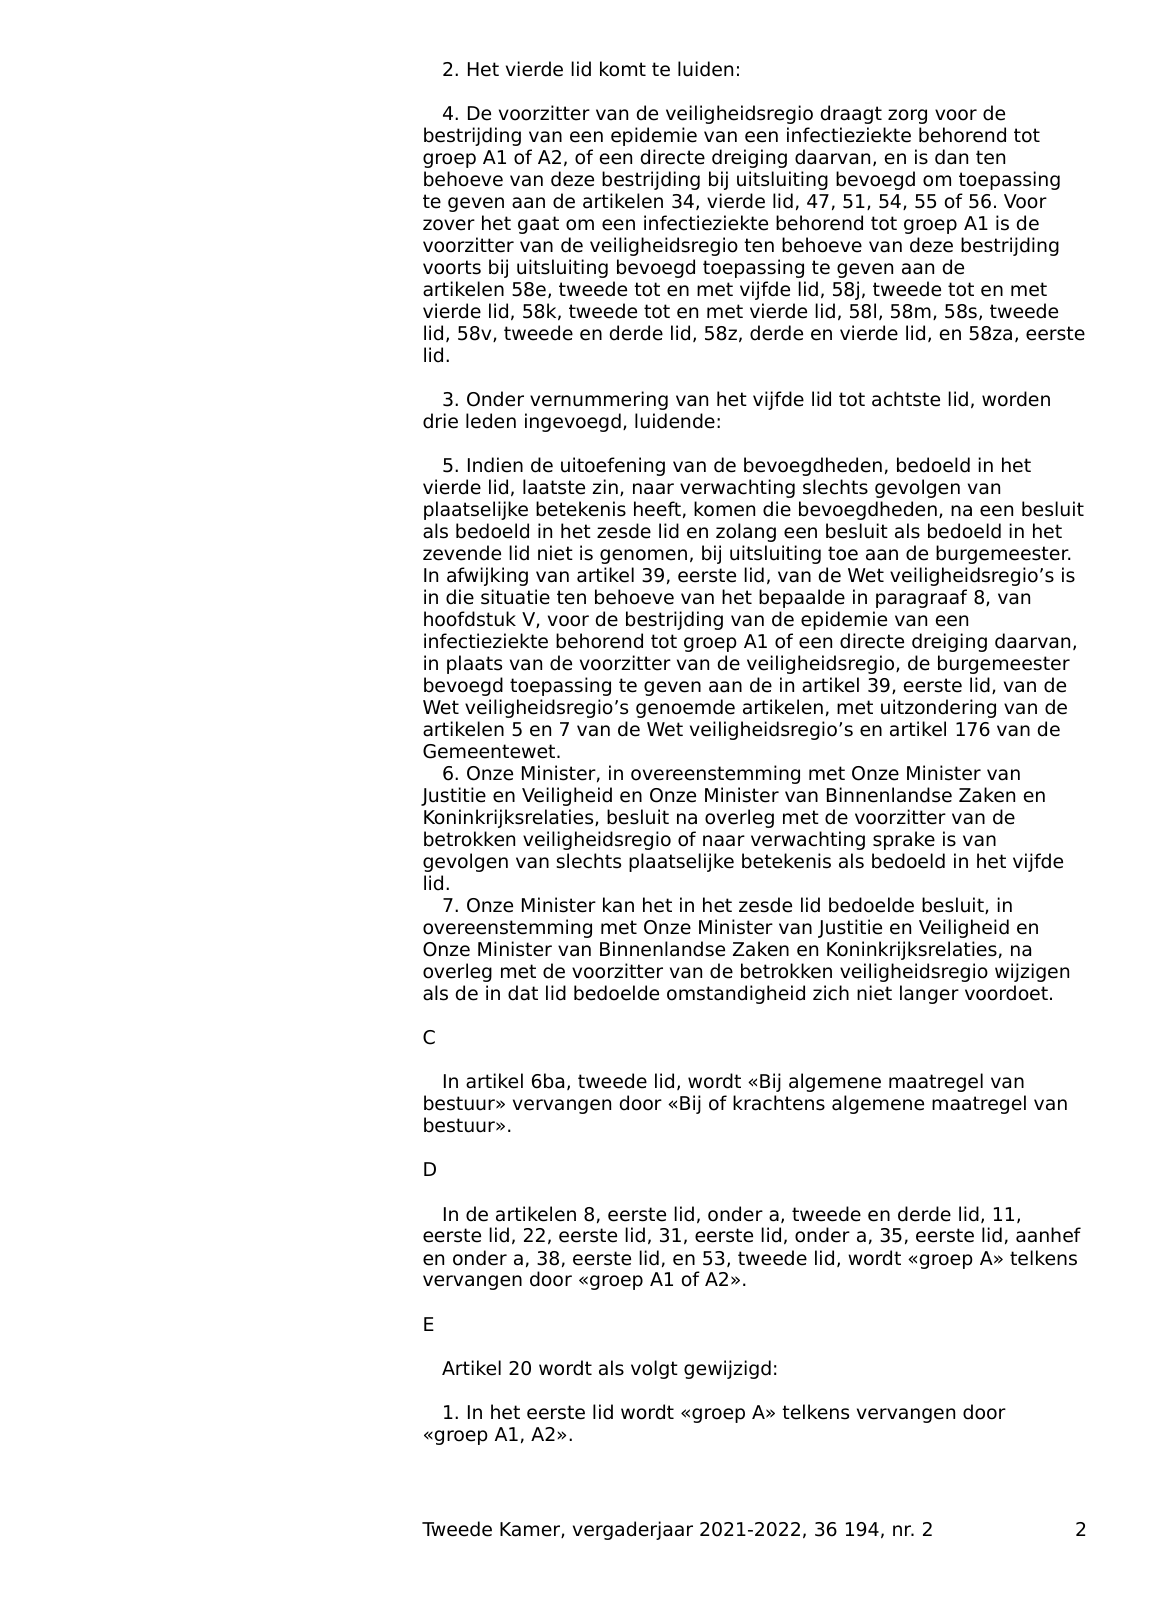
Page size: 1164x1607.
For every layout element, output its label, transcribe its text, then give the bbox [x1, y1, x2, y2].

text E [422, 1313, 1087, 1336]
text 7. Onze Minister kan het in het zesde lid bedoelde besluit, in overeenstemming met Onze Minister van Justitie en Veiligheid en Onze Minister van Binnenlandse Zaken en Koninkrijksrelaties, na overleg met de voorzitter van de betrokken veiligheidsregio wijzigen als de in dat lid bedoelde omstandigheid zich niet langer voordoet. [422, 895, 1087, 1005]
text 4. De voorzitter van de veiligheidsregio draagt zorg voor de bestrijding van een epidemie van een infectieziekte behorend tot groep A1 of A2, of een directe dreiging daarvan, en is dan ten behoeve van deze bestrijding bij uitsluiting bevoegd om toepassing te geven aan de artikelen 34, vierde lid, 47, 51, 54, 55 of 56. Voor zover het gaat om een infectieziekte behorend tot groep A1 is de voorzitter van de veiligheidsregio ten behoeve van deze bestrijding voorts bij uitsluiting bevoegd toepassing te geven aan de artikelen 58e, tweede tot en met vijfde lid, 58j, tweede tot en met vierde lid, 58k, tweede tot en met vierde lid, 58l, 58m, 58s, tweede lid, 58v, tweede en derde lid, 58z, derde en vierde lid, en 58za, eerste lid. [422, 103, 1087, 367]
text 2. Het vierde lid komt te luiden: [422, 59, 1087, 81]
text In de artikelen 8, eerste lid, onder a, tweede en derde lid, 11, eerste lid, 22, eerste lid, 31, eerste lid, onder a, 35, eerste lid, aanhef en onder a, 38, eerste lid, en 53, tweede lid, wordt «groep A» telkens vervangen door «groep A1 of A2». [422, 1203, 1087, 1291]
text Artikel 20 wordt als volgt gewijzigd: [422, 1358, 1087, 1380]
text 1. In het eerste lid wordt «groep A» telkens vervangen door «groep A1, A2». [422, 1402, 1087, 1446]
text D [422, 1159, 1087, 1181]
text 5. Indien de uitoefening van de bevoegdheden, bedoeld in het vierde lid, laatste zin, naar verwachting slechts gevolgen van plaatselijke betekenis heeft, komen die bevoegdheden, na een besluit als bedoeld in het zesde lid en zolang een besluit als bedoeld in het zevende lid niet is genomen, bij uitsluiting toe aan de burgemeester. In afwijking van artikel 39, eerste lid, van de Wet veiligheidsregio’s is in die situatie ten behoeve van het bepaalde in paragraaf 8, van hoofdstuk V, voor de bestrijding van de epidemie van een infectieziekte behorend tot groep A1 of een directe dreiging daarvan, in plaats van de voorzitter van de veiligheidsregio, de burgemeester bevoegd toepassing te geven aan de in artikel 39, eerste lid, van de Wet veiligheidsregio’s genoemde artikelen, met uitzondering van de artikelen 5 en 7 van de Wet veiligheidsregio’s en artikel 176 van de Gemeentewet. [422, 455, 1087, 763]
text 3. Onder vernummering van het vijfde lid tot achtste lid, worden drie leden ingevoegd, luidende: [422, 389, 1087, 433]
text In artikel 6ba, tweede lid, wordt «Bij algemene maatregel van bestuur» vervangen door «Bij of krachtens algemene maatregel van bestuur». [422, 1071, 1087, 1137]
text 6. Onze Minister, in overeenstemming met Onze Minister van Justitie en Veiligheid en Onze Minister van Binnenlandse Zaken en Koninkrijksrelaties, besluit na overleg met de voorzitter van de betrokken veiligheidsregio of naar verwachting sprake is van gevolgen van slechts plaatselijke betekenis als bedoeld in het vijfde lid. [422, 763, 1087, 895]
text C [422, 1027, 1087, 1049]
